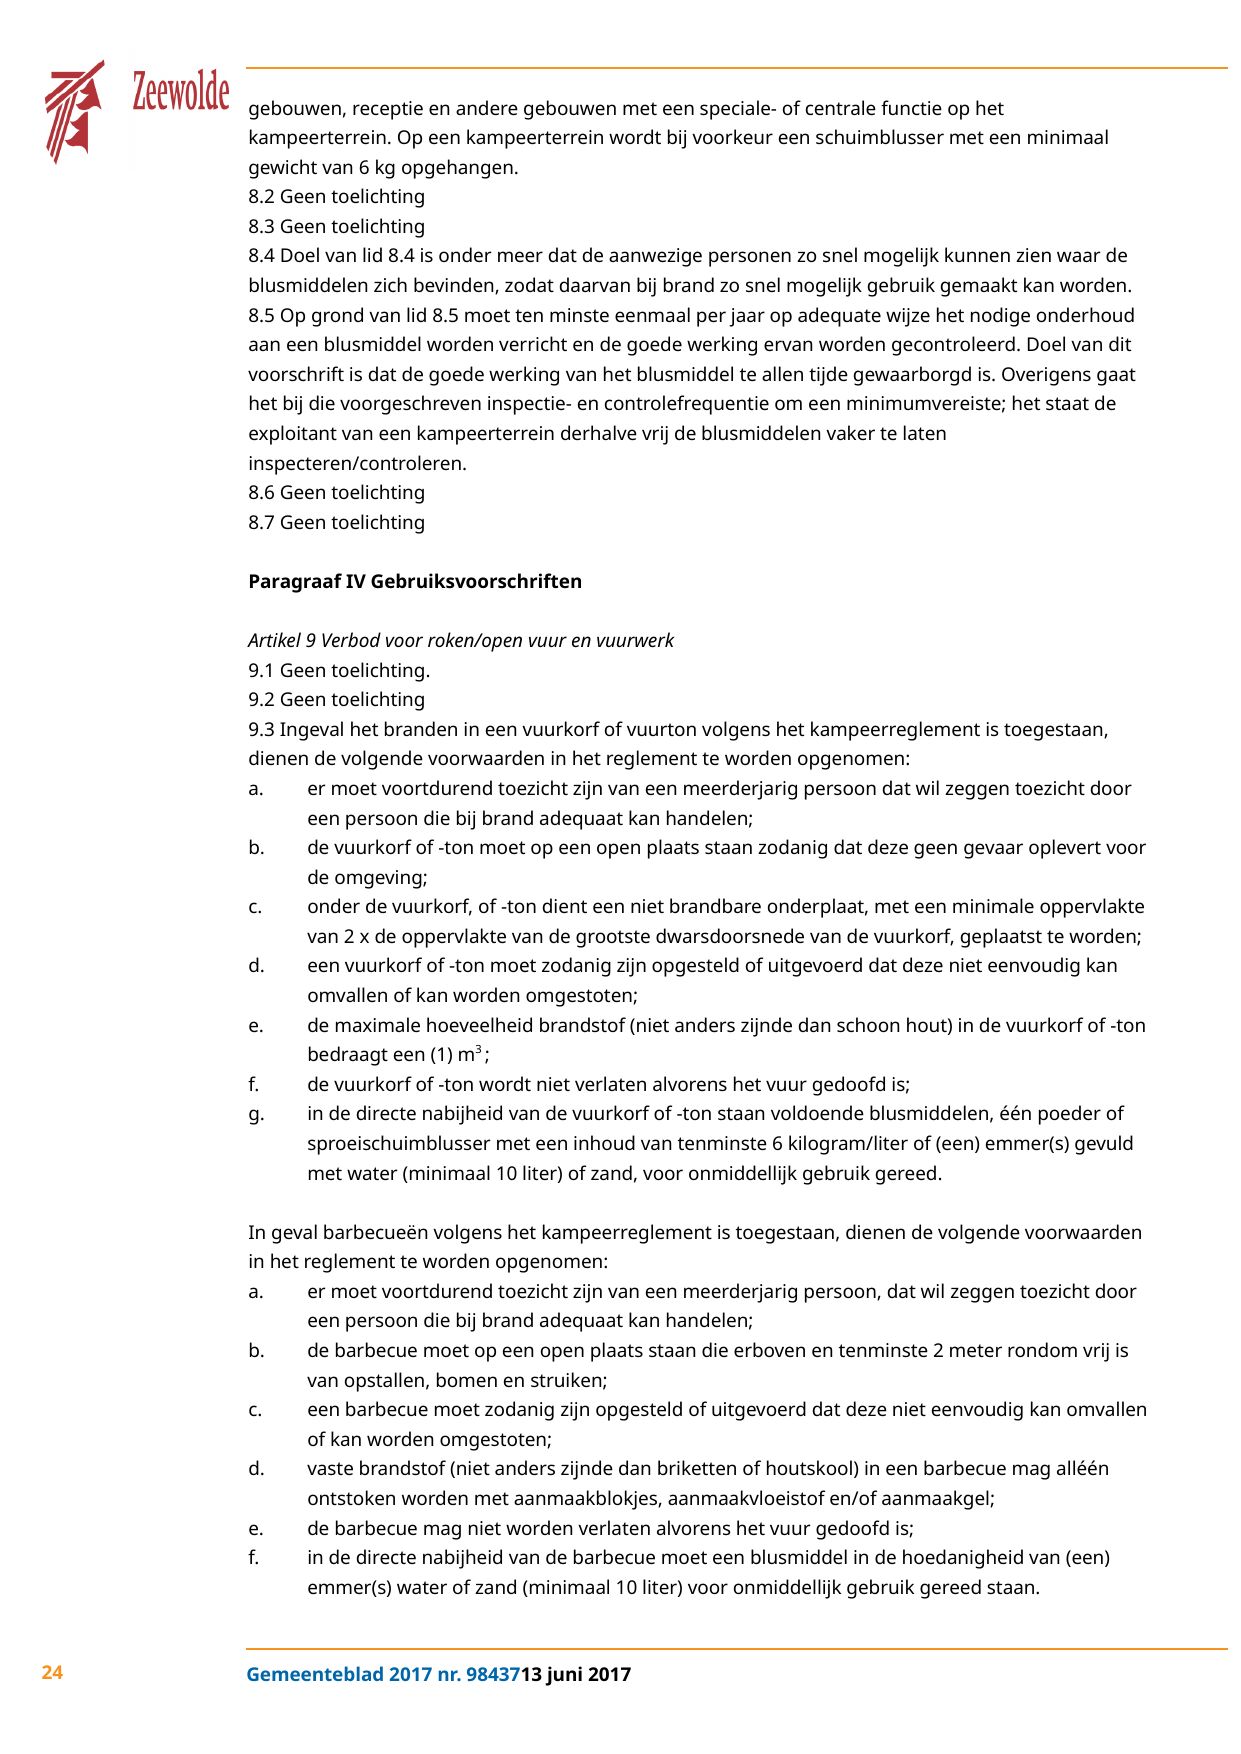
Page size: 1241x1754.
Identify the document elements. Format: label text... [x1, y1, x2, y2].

text In geval barbecueën volgens het kampeerreglement is toegestaan, dienen de volgende voorwaarden in het reglement te worden opgenomen: [248, 1219, 1152, 1274]
list in de directe nabijheid van de vuurkorf of -ton staan voldoende blusmiddelen, één poeder of sproeischuimblusser met een inhoud van tenminste 6 kilogram/liter of (een) emmer(s) gevuld met water (minimaal 10 liter) of zand, voor onmiddellijk gebruik gereed. [248, 1101, 1152, 1186]
text 8.6 Geen toelichting [248, 479, 1152, 505]
list de vuurkorf of -ton wordt niet verlaten alvorens het vuur gedoofd is; [248, 1071, 1152, 1097]
list er moet voortdurend toezicht zijn van een meerderjarig persoon dat wil zeggen toezicht door een persoon die bij brand adequaat kan handelen; [248, 775, 1152, 831]
list in de directe nabijheid van de barbecue moet een blusmiddel in de hoedanigheid van (een) emmer(s) water of zand (minimaal 10 liter) voor onmiddellijk gebruik gereed staan. [248, 1544, 1152, 1600]
text 8.4 Doel van lid 8.4 is onder meer dat de aanwezige personen zo snel mogelijk kunnen zien waar de blusmiddelen zich bevinden, zodat daarvan bij brand zo snel mogelijk gebruik gemaakt kan worden. [248, 243, 1152, 298]
list een barbecue moet zodanig zijn opgesteld of uitgevoerd dat deze niet eenvoudig kan omvallen of kan worden omgestoten; [248, 1396, 1152, 1452]
list de vuurkorf of -ton moet op een open plaats staan zodanig dat deze geen gevaar oplevert voor de omgeving; [248, 834, 1152, 890]
list onder de vuurkorf, of -ton dient een niet brandbare onderplaat, met een minimale oppervlakte van 2 x de oppervlakte van de grootste dwarsdoorsnede van de vuurkorf, geplaatst te worden; [248, 893, 1152, 949]
list er moet voortdurend toezicht zijn van een meerderjarig persoon, dat wil zeggen toezicht door een persoon die bij brand adequaat kan handelen; [248, 1278, 1152, 1333]
text gebouwen, receptie en andere gebouwen met een speciale- of centrale functie op het kampeerterrein. Op een kampeerterrein wordt bij voorkeur een schuimblusser met een minimaal gewicht van 6 kg opgehangen. [248, 95, 1152, 180]
list de maximale hoeveelheid brandstof (niet anders zijnde dan schoon hout) in de vuurkorf of -ton bedraagt een (1) m3 ; [248, 1012, 1152, 1067]
text 8.3 Geen toelichting [248, 213, 1152, 239]
text Artikel 9 Verbod voor roken/open vuur en vuurwerk [248, 627, 1152, 653]
picture [41, 47, 231, 172]
list de barbecue mag niet worden verlaten alvorens het vuur gedoofd is; [248, 1515, 1152, 1541]
text 8.2 Geen toelichting [248, 183, 1152, 209]
list een vuurkorf of -ton moet zodanig zijn opgesteld of uitgevoerd dat deze niet eenvoudig kan omvallen of kan worden omgestoten; [248, 953, 1152, 1008]
text Paragraaf IV Gebruiksvoorschriften [248, 568, 1152, 594]
list de barbecue moet op een open plaats staan die erboven en tenminste 2 meter rondom vrij is van opstallen, bomen en struiken; [248, 1337, 1152, 1393]
text 9.1 Geen toelichting. [248, 657, 1152, 683]
text 9.3 Ingeval het branden in een vuurkorf of vuurton volgens het kampeerreglement is toegestaan, dienen de volgende voorwaarden in het reglement te worden opgenomen: [248, 716, 1152, 771]
text 8.5 Op grond van lid 8.5 moet ten minste eenmaal per jaar op adequate wijze het nodige onderhoud aan een blusmiddel worden verricht en de goede werking ervan worden gecontroleerd. Doel van dit voorschrift is dat de goede werking van het blusmiddel te allen tijde gewaarborgd is. Overigens gaat het bij die voorgeschreven inspectie- en controlefrequentie om een minimumvereiste; het staat de exploitant van een kampeerterrein derhalve vrij de blusmiddelen vaker te laten inspecteren/controleren. [248, 302, 1152, 476]
text 9.2 Geen toelichting [248, 686, 1152, 712]
list vaste brandstof (niet anders zijnde dan briketten of houtskool) in een barbecue mag alléén ontstoken worden met aanmaakblokjes, aanmaakvloeistof en/of aanmaakgel; [248, 1456, 1152, 1511]
text 8.7 Geen toelichting [248, 509, 1152, 535]
